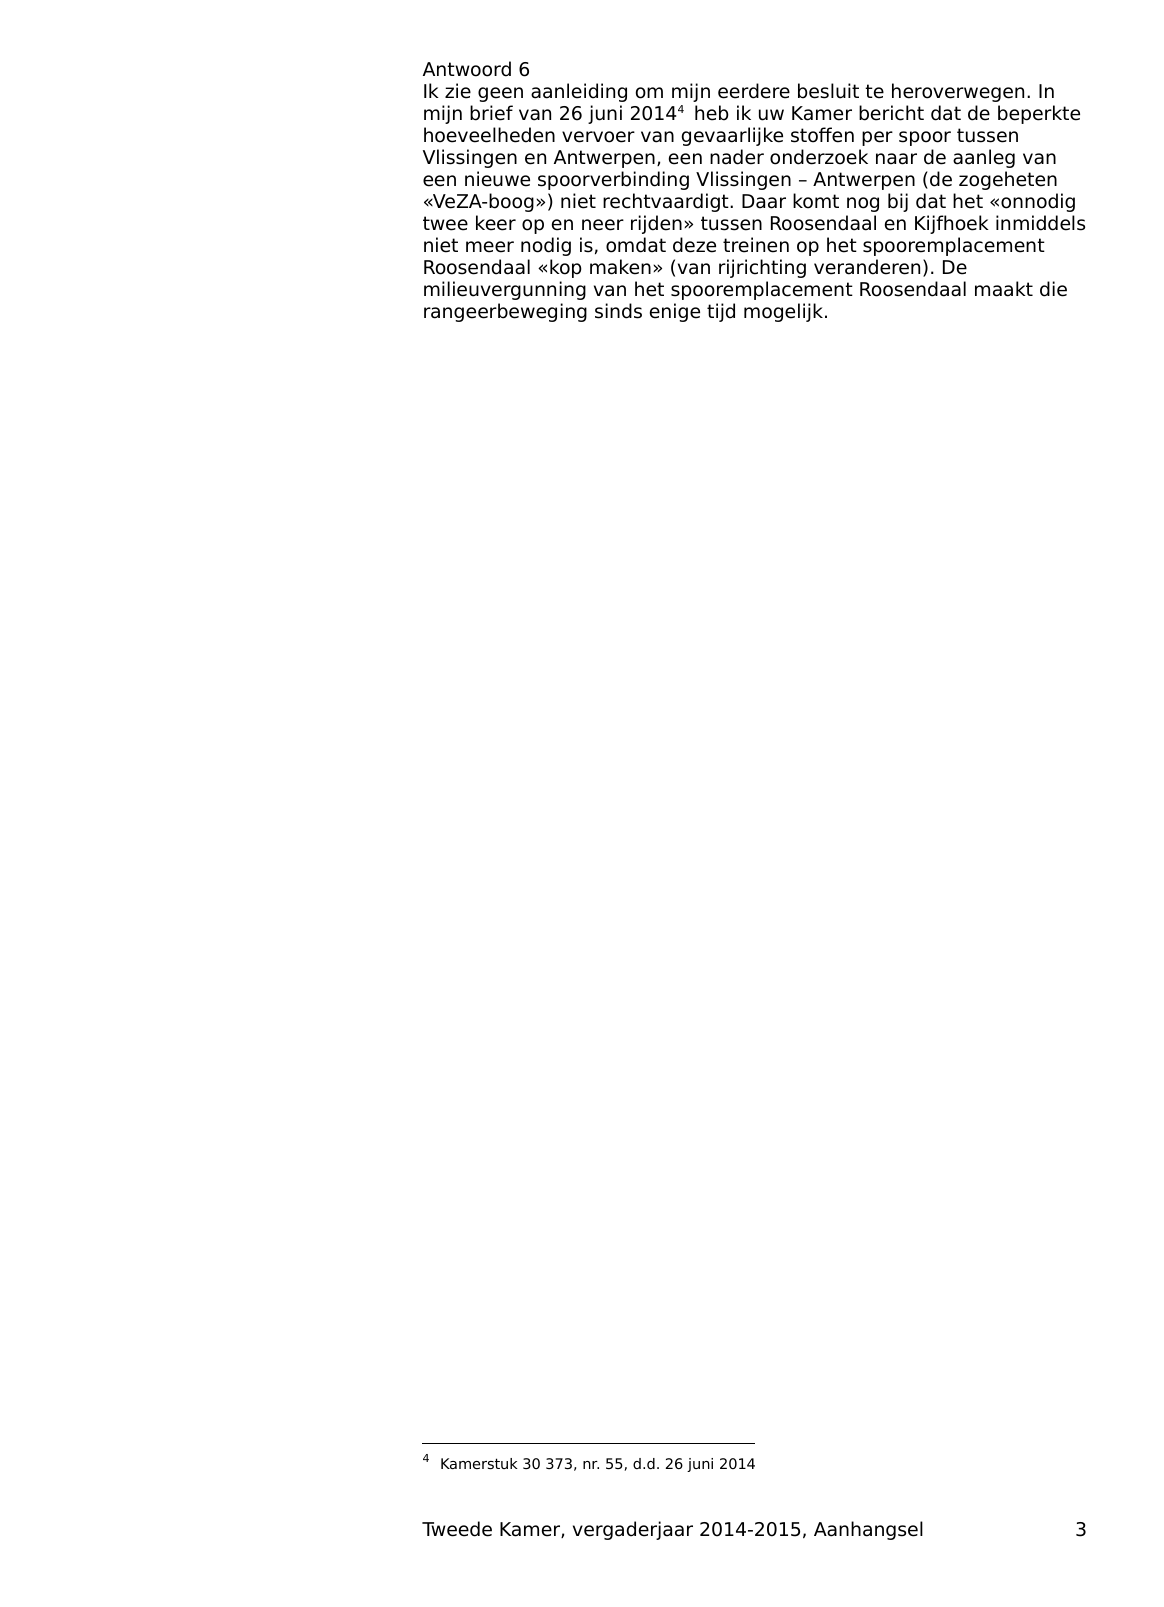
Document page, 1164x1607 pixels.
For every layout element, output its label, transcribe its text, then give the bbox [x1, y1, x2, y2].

text Ik zie geen aanleiding om mijn eerdere besluit te heroverwegen. In mijn brief van 26 juni 2014 heb ik uw Kamer bericht dat de beperkte hoeveelheden vervoer van gevaarlijke stoffen per spoor tussen Vlissingen en Antwerpen, een nader onderzoek naar de aanleg van een nieuwe spoorverbinding Vlissingen – Antwerpen (de zogeheten «VeZA-boog») niet rechtvaardigt. Daar komt nog bij dat het «onnodig twee keer op en neer rijden» tussen Roosendaal en Kijfhoek inmiddels niet meer nodig is, omdat deze treinen op het spooremplacement Roosendaal «kop maken» (van rijrichting veranderen). De milieuvergunning van het spooremplacement Roosendaal maakt die rangeerbeweging sinds enige tijd mogelijk. [422, 81, 1087, 323]
text Antwoord 6 [422, 59, 1087, 81]
text Kamerstuk 30 373, nr. 55, d.d. 26 juni 2014 [422, 1452, 1087, 1474]
